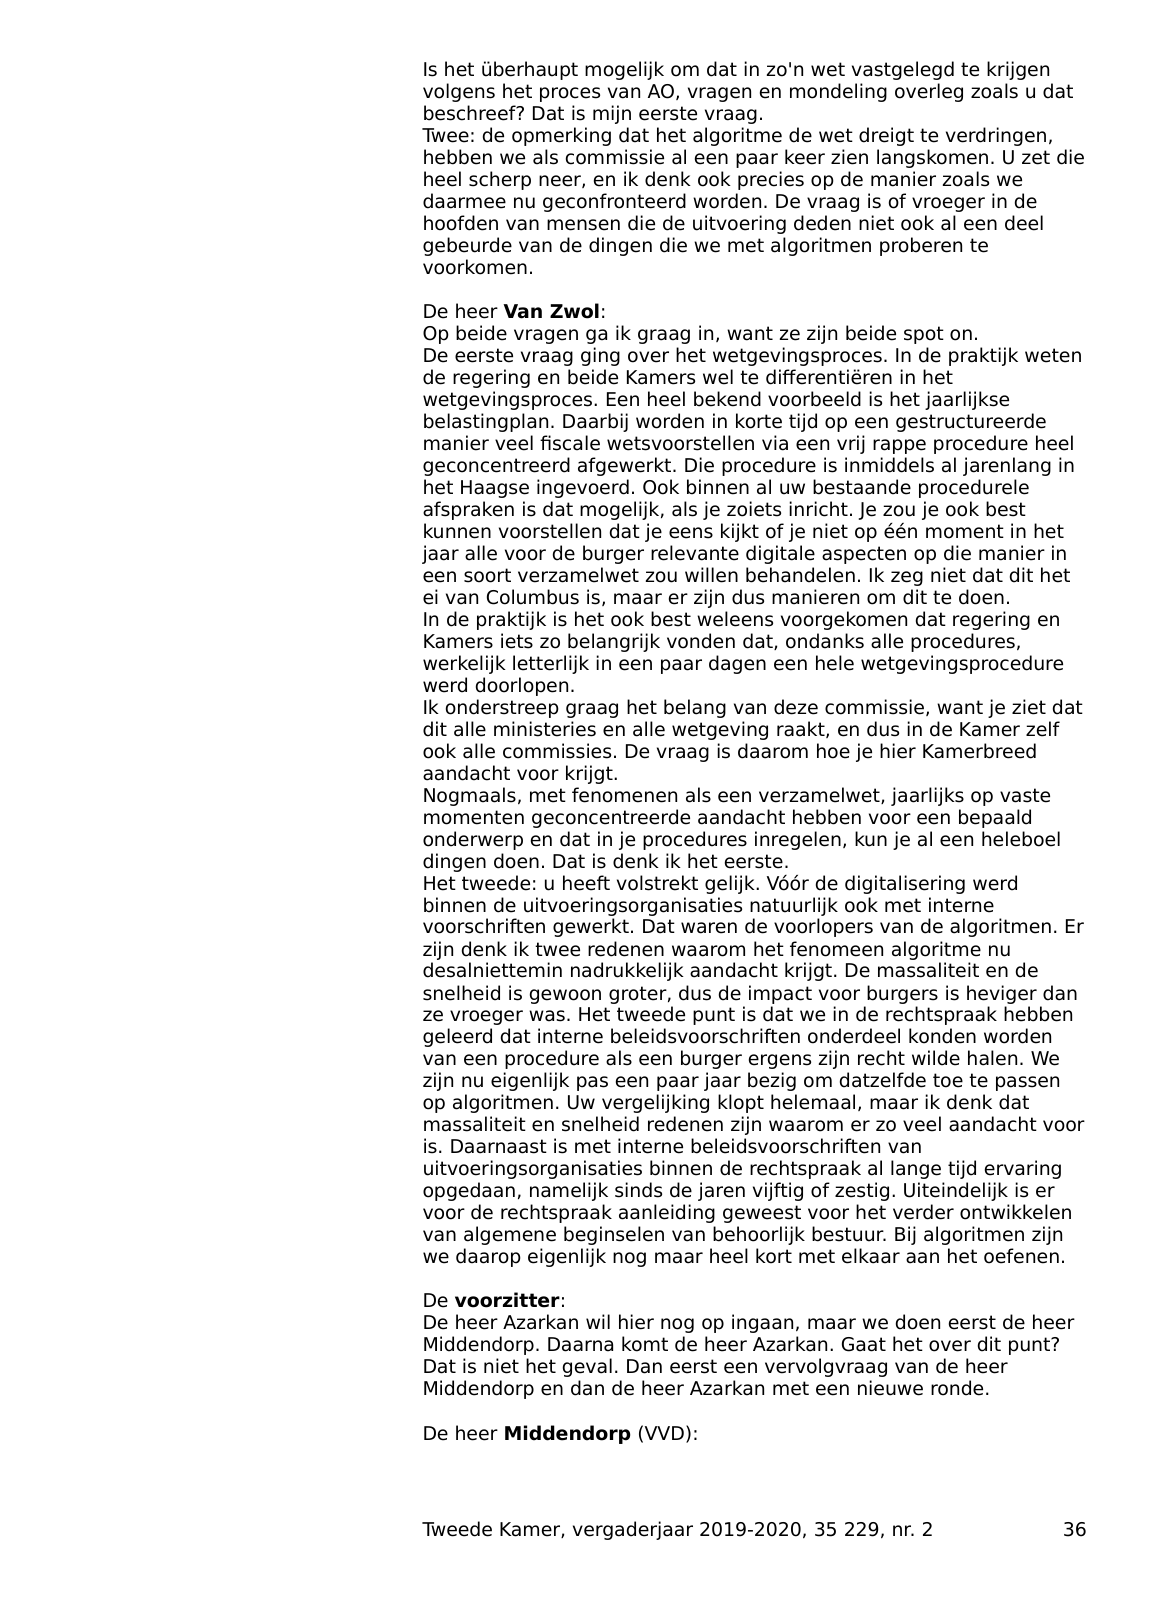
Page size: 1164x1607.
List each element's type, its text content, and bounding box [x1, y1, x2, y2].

text Het tweede: u heeft volstrekt gelijk. Vóór de digitalisering werd binnen de uitvoeringsorganisaties natuurlijk ook met interne voorschriften gewerkt. Dat waren de voorlopers van de algoritmen. Er zijn denk ik twee redenen waarom het fenomeen algoritme nu desalniettemin nadrukkelijk aandacht krijgt. De massaliteit en de snelheid is gewoon groter, dus de impact voor burgers is heviger dan ze vroeger was. Het tweede punt is dat we in de rechtspraak hebben geleerd dat interne beleidsvoorschriften onderdeel konden worden van een procedure als een burger ergens zijn recht wilde halen. We zijn nu eigenlijk pas een paar jaar bezig om datzelfde toe te passen op algoritmen. Uw vergelijking klopt helemaal, maar ik denk dat massaliteit en snelheid redenen zijn waarom er zo veel aandacht voor is. Daarnaast is met interne beleidsvoorschriften van uitvoeringsorganisaties binnen de rechtspraak al lange tijd ervaring opgedaan, namelijk sinds de jaren vijftig of zestig. Uiteindelijk is er voor de rechtspraak aanleiding geweest voor het verder ontwikkelen van algemene beginselen van behoorlijk bestuur. Bij algoritmen zijn we daarop eigenlijk nog maar heel kort met elkaar aan het oefenen. [422, 872, 1087, 1268]
text De heer Azarkan wil hier nog op ingaan, maar we doen eerst de heer Middendorp. Daarna komt de heer Azarkan. Gaat het over dit punt? Dat is niet het geval. Dan eerst een vervolgvraag van de heer Middendorp en dan de heer Azarkan met een nieuwe ronde. [422, 1312, 1087, 1400]
text Ik onderstreep graag het belang van deze commissie, want je ziet dat dit alle ministeries en alle wetgeving raakt, en dus in de Kamer zelf ook alle commissies. De vraag is daarom hoe je hier Kamerbreed aandacht voor krijgt. [422, 697, 1087, 784]
text In de praktijk is het ook best weleens voorgekomen dat regering en Kamers iets zo belangrijk vonden dat, ondanks alle procedures, werkelijk letterlijk in een paar dagen een hele wetgevingsprocedure werd doorlopen. [422, 609, 1087, 697]
text De heer Van Zwol: [422, 301, 1087, 323]
text Op beide vragen ga ik graag in, want ze zijn beide spot on. [422, 323, 1087, 345]
text Is het überhaupt mogelijk om dat in zo'n wet vastgelegd te krijgen volgens het proces van AO, vragen en mondeling overleg zoals u dat beschreef? Dat is mijn eerste vraag. [422, 59, 1087, 125]
text Nogmaals, met fenomenen als een verzamelwet, jaarlijks op vaste momenten geconcentreerde aandacht hebben voor een bepaald onderwerp en dat in je procedures inregelen, kun je al een heleboel dingen doen. Dat is denk ik het eerste. [422, 784, 1087, 872]
text Twee: de opmerking dat het algoritme de wet dreigt te verdringen, hebben we als commissie al een paar keer zien langskomen. U zet die heel scherp neer, en ik denk ook precies op de manier zoals we daarmee nu geconfronteerd worden. De vraag is of vroeger in de hoofden van mensen die de uitvoering deden niet ook al een deel gebeurde van de dingen die we met algoritmen proberen te voorkomen. [422, 125, 1087, 279]
text De eerste vraag ging over het wetgevingsproces. In de praktijk weten de regering en beide Kamers wel te differentiëren in het wetgevingsproces. Een heel bekend voorbeeld is het jaarlijkse belastingplan. Daarbij worden in korte tijd op een gestructureerde manier veel fiscale wetsvoorstellen via een vrij rappe procedure heel geconcentreerd afgewerkt. Die procedure is inmiddels al jarenlang in het Haagse ingevoerd. Ook binnen al uw bestaande procedurele afspraken is dat mogelijk, als je zoiets inricht. Je zou je ook best kunnen voorstellen dat je eens kijkt of je niet op één moment in het jaar alle voor de burger relevante digitale aspecten op die manier in een soort verzamelwet zou willen behandelen. Ik zeg niet dat dit het ei van Columbus is, maar er zijn dus manieren om dit te doen. [422, 345, 1087, 609]
text De voorzitter: [422, 1290, 1087, 1312]
text De heer Middendorp (VVD): [422, 1422, 1087, 1444]
